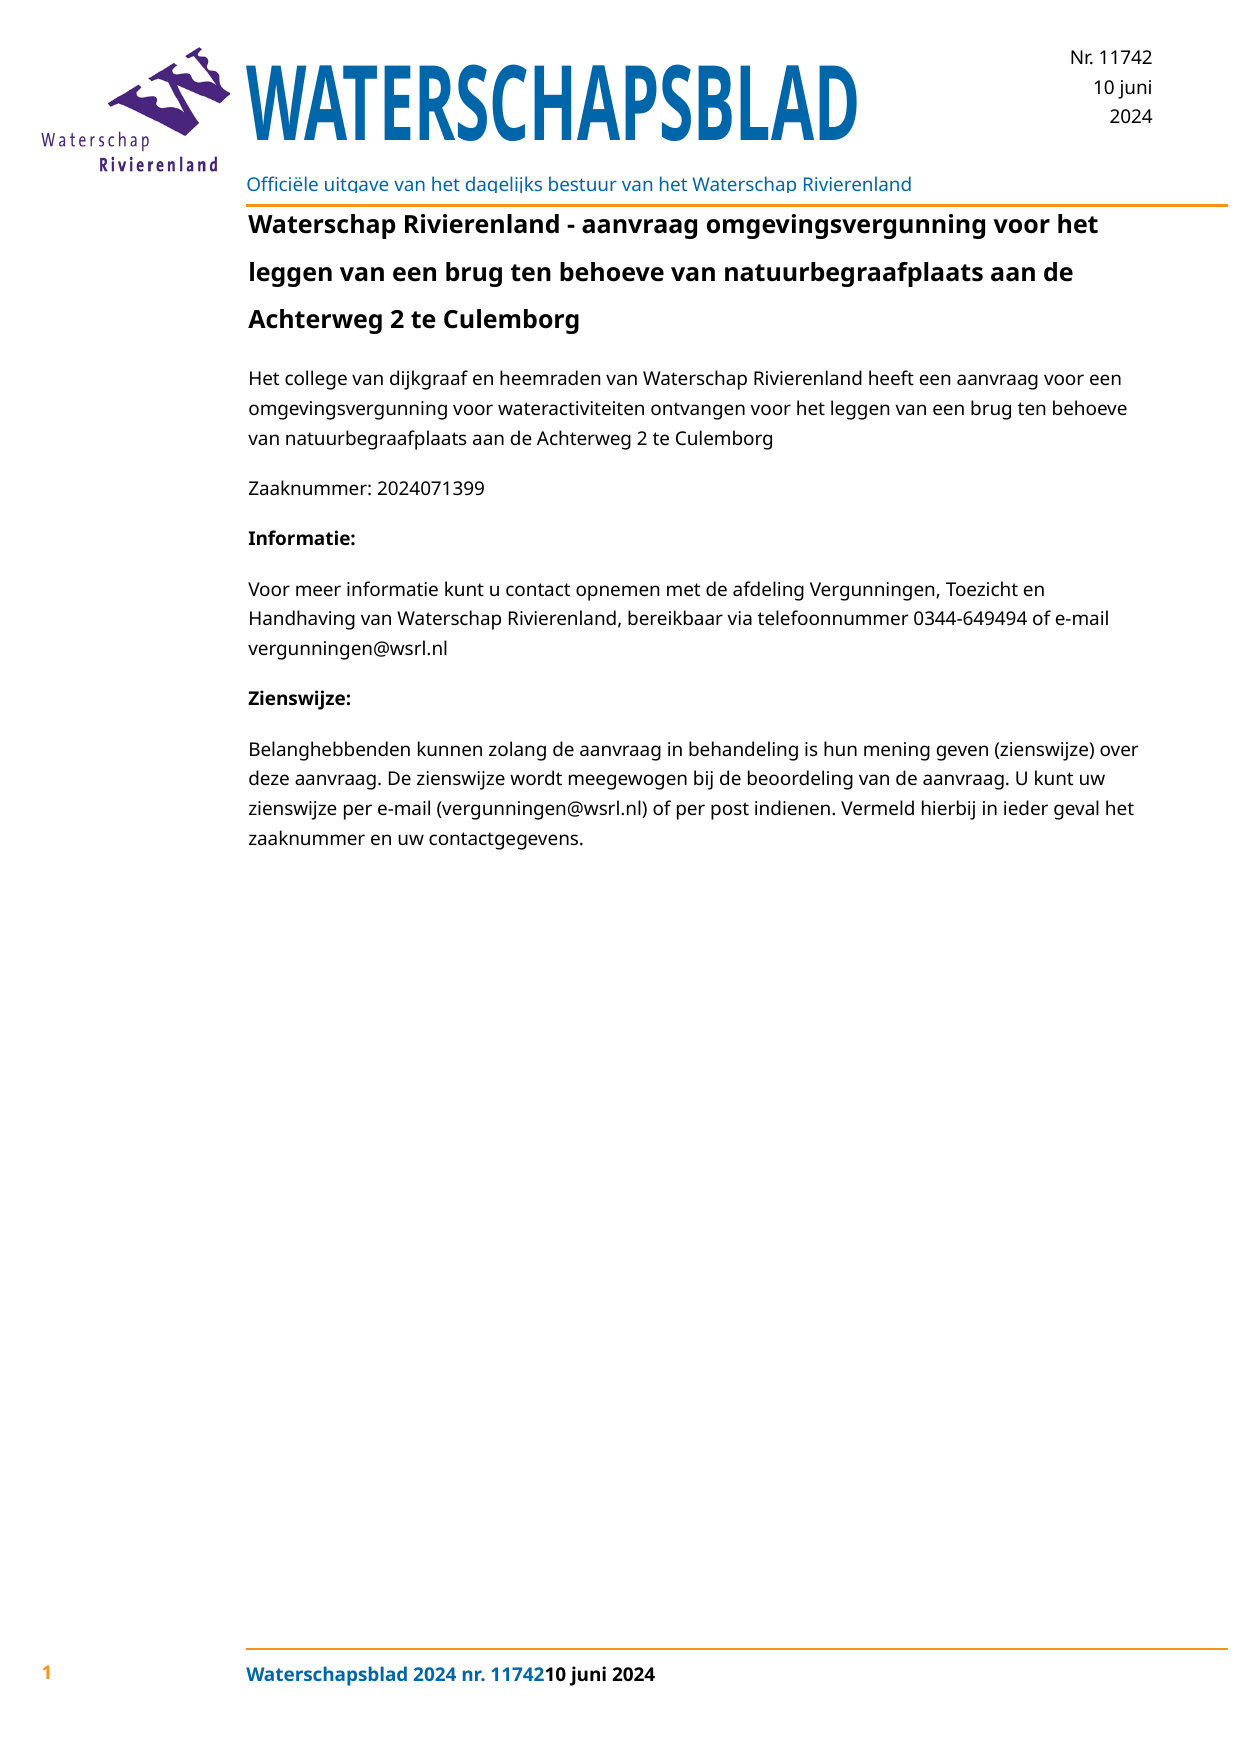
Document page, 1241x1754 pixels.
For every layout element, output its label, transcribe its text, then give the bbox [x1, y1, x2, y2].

text Het college van dijkgraaf en heemraden van Waterschap Rivierenland heeft een aanvraag voor een omgevingsvergunning voor wateractiviteiten ontvangen voor het leggen van een brug ten behoeve van natuurbegraafplaats aan de Achterweg 2 te Culemborg [248, 366, 1152, 450]
text Belanghebbenden kunnen zolang de aanvraag in behandeling is hun mening geven (zienswijze) over deze aanvraag. De zienswijze wordt meegewogen bij de beoordeling van de aanvraag. U kunt uw zienswijze per e-mail (vergunningen@wsrl.nl) of per post indienen. Vermeld hierbij in ieder geval het zaaknummer en uw contactgegevens. [248, 736, 1152, 850]
picture [41, 47, 231, 172]
text Waterschap Rivierenland - aanvraag omgevingsvergunning voor het leggen van een brug ten behoeve van natuurbegraafplaats aan de Achterweg 2 te Culemborg [248, 207, 1152, 336]
text Voor meer informatie kunt u contact opnemen met de afdeling Vergunningen, Toezicht en Handhaving van Waterschap Rivierenland, bereikbaar via telefoonnummer 0344-649494 of e-mail vergunningen@wsrl.nl [248, 576, 1152, 661]
text Zaaknummer: 2024071399 [248, 475, 1152, 501]
text Zienswijze: [248, 686, 1152, 711]
text Informatie: [248, 526, 1152, 551]
